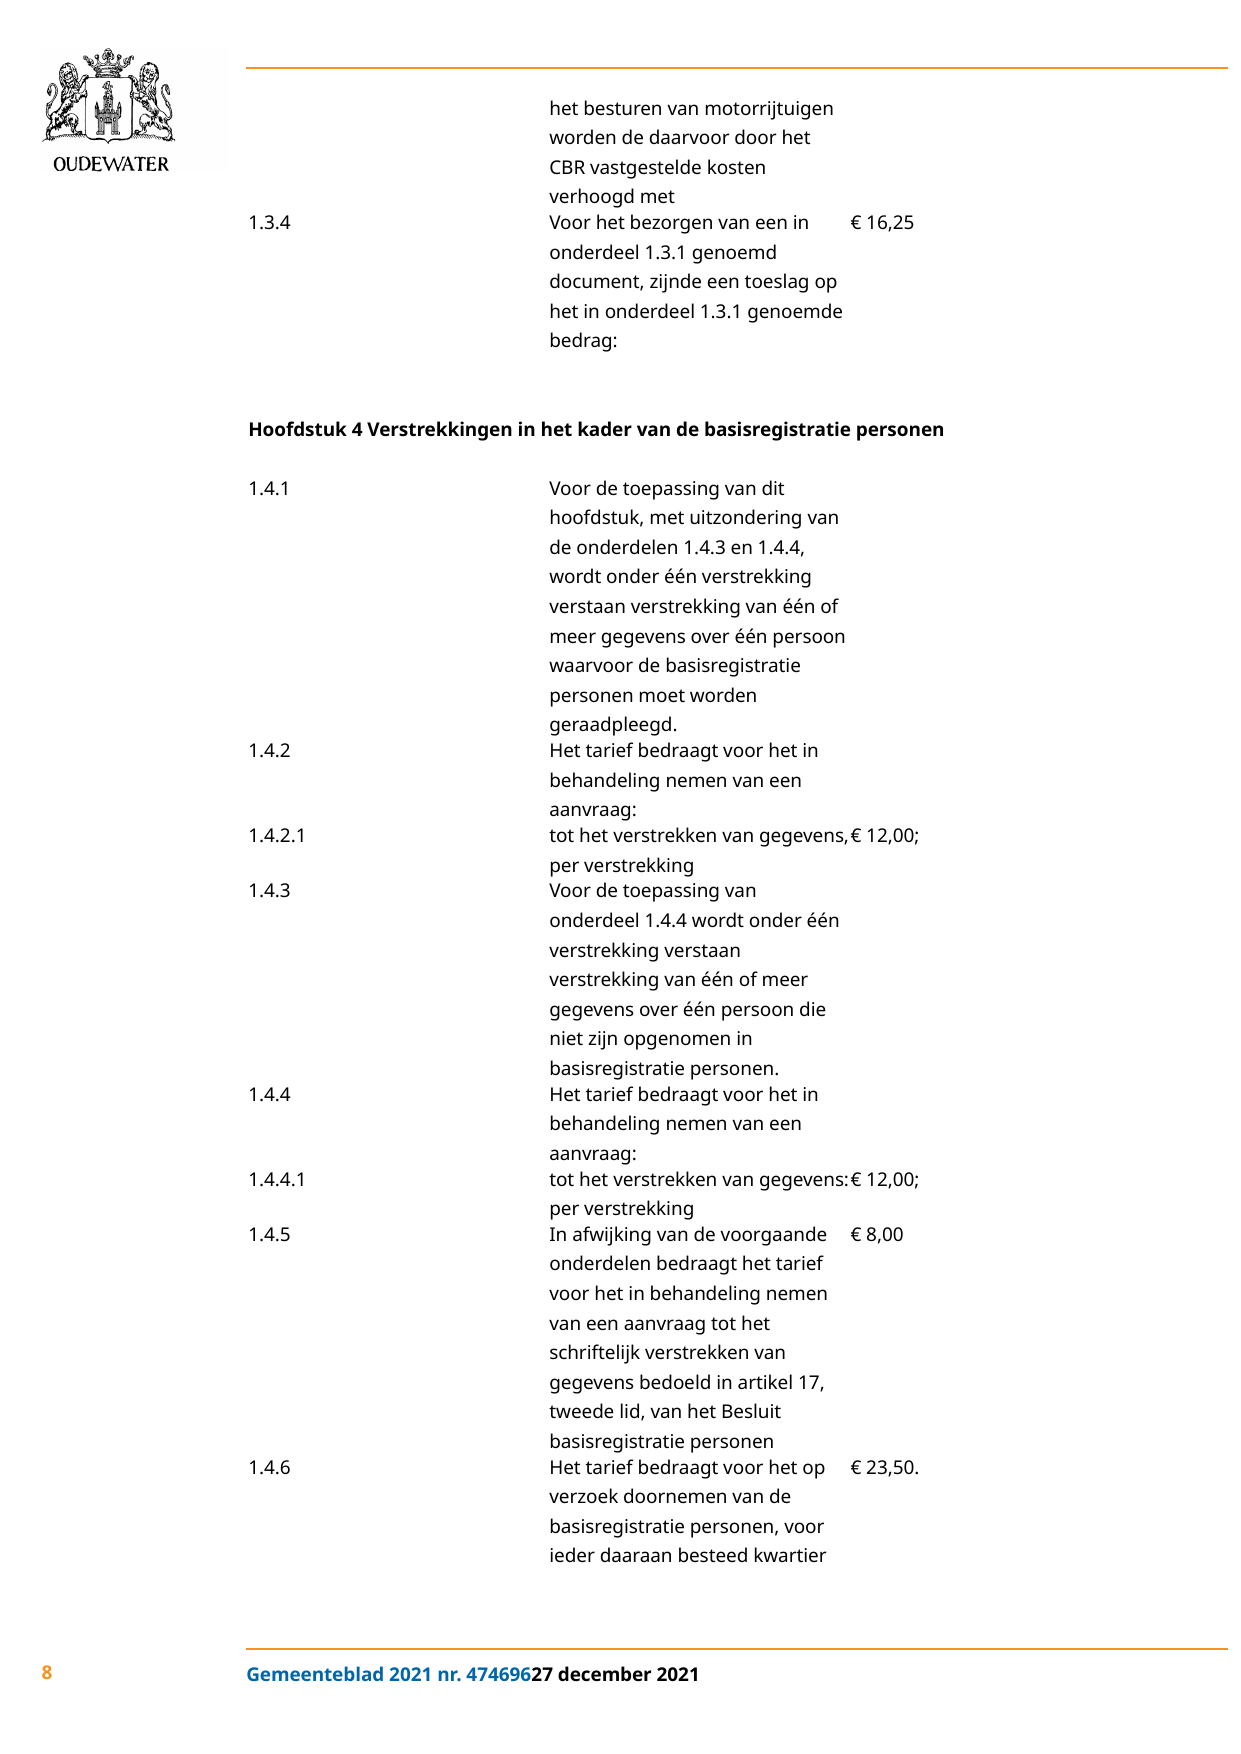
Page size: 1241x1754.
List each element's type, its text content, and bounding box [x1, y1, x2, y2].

table_header 1.4.1 [248, 475, 549, 737]
table_cell € 23,50. [850, 1454, 1152, 1568]
table_cell 1.4.2 [248, 738, 549, 822]
table_cell Voor het bezorgen van een in onderdeel 1.3.1 genoemd document, zijnde een toeslag op het in onderdeel 1.3.1 genoemde bedrag: [549, 209, 850, 353]
table_cell tot het verstrekken van gegevens: per verstrekking [549, 1166, 850, 1221]
table_cell [850, 95, 1152, 209]
table_cell tot het verstrekken van gegevens, per verstrekking [549, 822, 850, 878]
table_cell € 8,00 [850, 1221, 1152, 1454]
picture [41, 47, 231, 172]
table_cell € 16,25 [850, 209, 1152, 353]
table_cell Het tarief bedraagt voor het in behandeling nemen van een aanvraag: [549, 738, 850, 822]
table_cell € 12,00; [850, 822, 1152, 878]
table_cell [850, 1081, 1152, 1166]
table_header [850, 475, 1152, 737]
table_cell 1.4.3 [248, 878, 549, 1081]
table_cell 1.4.4.1 [248, 1166, 549, 1221]
table_cell € 12,00; [850, 1166, 1152, 1221]
table_cell [850, 878, 1152, 1081]
table_cell 1.4.4 [248, 1081, 549, 1166]
table_cell In afwijking van de voorgaande onderdelen bedraagt het tarief voor het in behandeling nemen van een aanvraag tot het schriftelijk verstrekken van gegevens bedoeld in artikel 17, tweede lid, van het Besluit basisregistratie personen [549, 1221, 850, 1454]
table_cell het besturen van motorrijtuigen worden de daarvoor door het CBR vastgestelde kosten verhoogd met [549, 95, 850, 209]
table_cell 1.3.4 [248, 209, 549, 353]
table_cell Voor de toepassing van onderdeel 1.4.4 wordt onder één verstrekking verstaan verstrekking van één of meer gegevens over één persoon die niet zijn opgenomen in basisregistratie personen. [549, 878, 850, 1081]
table_cell 1.4.6 [248, 1454, 549, 1568]
table_cell 1.4.2.1 [248, 822, 549, 878]
text Hoofdstuk 4 Verstrekkingen in het kader van de basisregistratie personen [248, 416, 1152, 441]
table_cell Het tarief bedraagt voor het op verzoek doornemen van de basisregistratie personen, voor ieder daaraan besteed kwartier [549, 1454, 850, 1568]
table_cell Het tarief bedraagt voor het in behandeling nemen van een aanvraag: [549, 1081, 850, 1166]
table_cell 1.4.5 [248, 1221, 549, 1454]
table_cell [248, 95, 549, 209]
table_header Voor de toepassing van dit hoofdstuk, met uitzondering van de onderdelen 1.4.3 en 1.4.4, wordt onder één verstrekking verstaan verstrekking van één of meer gegevens over één persoon waarvoor de basisregistratie personen moet worden geraadpleegd. [549, 475, 850, 737]
table_cell [850, 738, 1152, 822]
